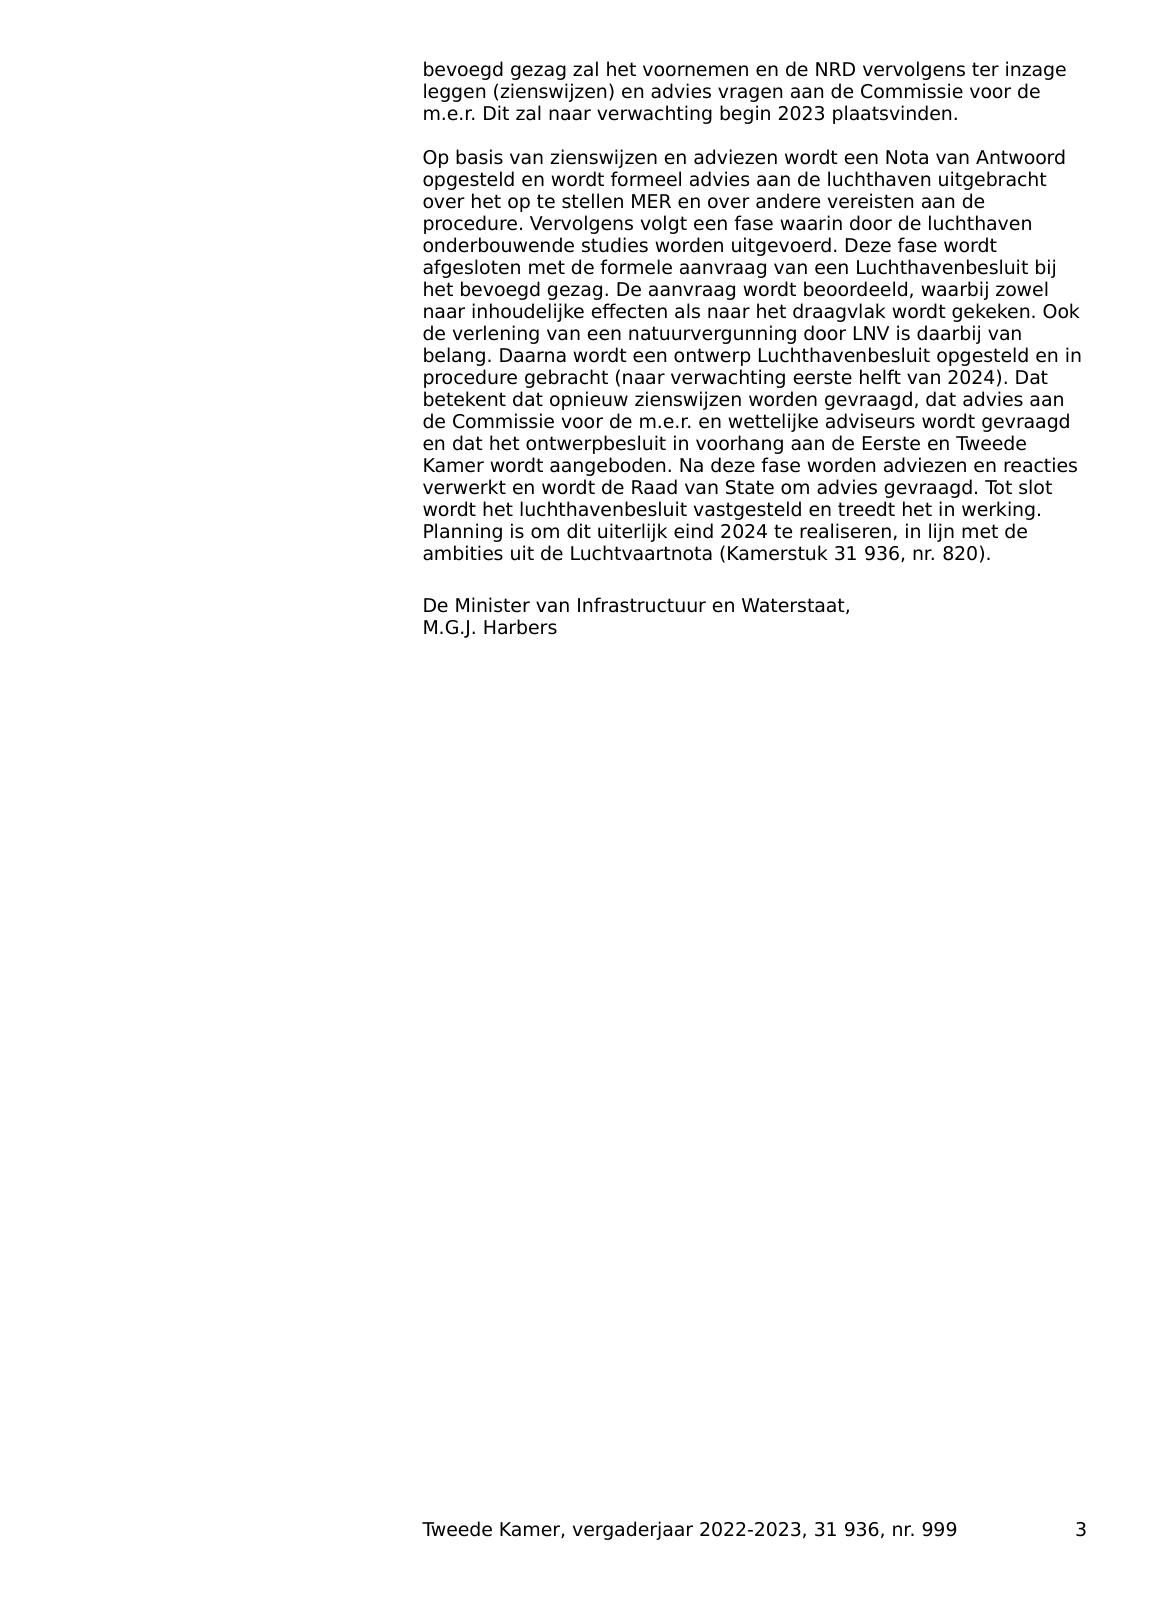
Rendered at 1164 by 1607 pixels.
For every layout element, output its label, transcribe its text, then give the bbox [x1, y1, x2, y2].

text Op basis van zienswijzen en adviezen wordt een Nota van Antwoord opgesteld en wordt formeel advies aan de luchthaven uitgebracht over het op te stellen MER en over andere vereisten aan de procedure. Vervolgens volgt een fase waarin door de luchthaven onderbouwende studies worden uitgevoerd. Deze fase wordt afgesloten met de formele aanvraag van een Luchthavenbesluit bij het bevoegd gezag. De aanvraag wordt beoordeeld, waarbij zowel naar inhoudelijke effecten als naar het draagvlak wordt gekeken. Ook de verlening van een natuurvergunning door LNV is daarbij van belang. Daarna wordt een ontwerp Luchthavenbesluit opgesteld en in procedure gebracht (naar verwachting eerste helft van 2024). Dat betekent dat opnieuw zienswijzen worden gevraagd, dat advies aan de Commissie voor de m.e.r. en wettelijke adviseurs wordt gevraagd en dat het ontwerpbesluit in voorhang aan de Eerste en Tweede Kamer wordt aangeboden. Na deze fase worden adviezen en reacties verwerkt en wordt de Raad van State om advies gevraagd. Tot slot wordt het luchthavenbesluit vastgesteld en treedt het in werking. Planning is om dit uiterlijk eind 2024 te realiseren, in lijn met de ambities uit de Luchtvaartnota (Kamerstuk 31 936, nr. 820). [422, 147, 1087, 565]
text bevoegd gezag zal het voornemen en de NRD vervolgens ter inzage leggen (zienswijzen) en advies vragen aan de Commissie voor de m.e.r. Dit zal naar verwachting begin 2023 plaatsvinden. [422, 59, 1087, 125]
text De Minister van Infrastructuur en Waterstaat, M.G.J. Harbers [422, 595, 1087, 639]
